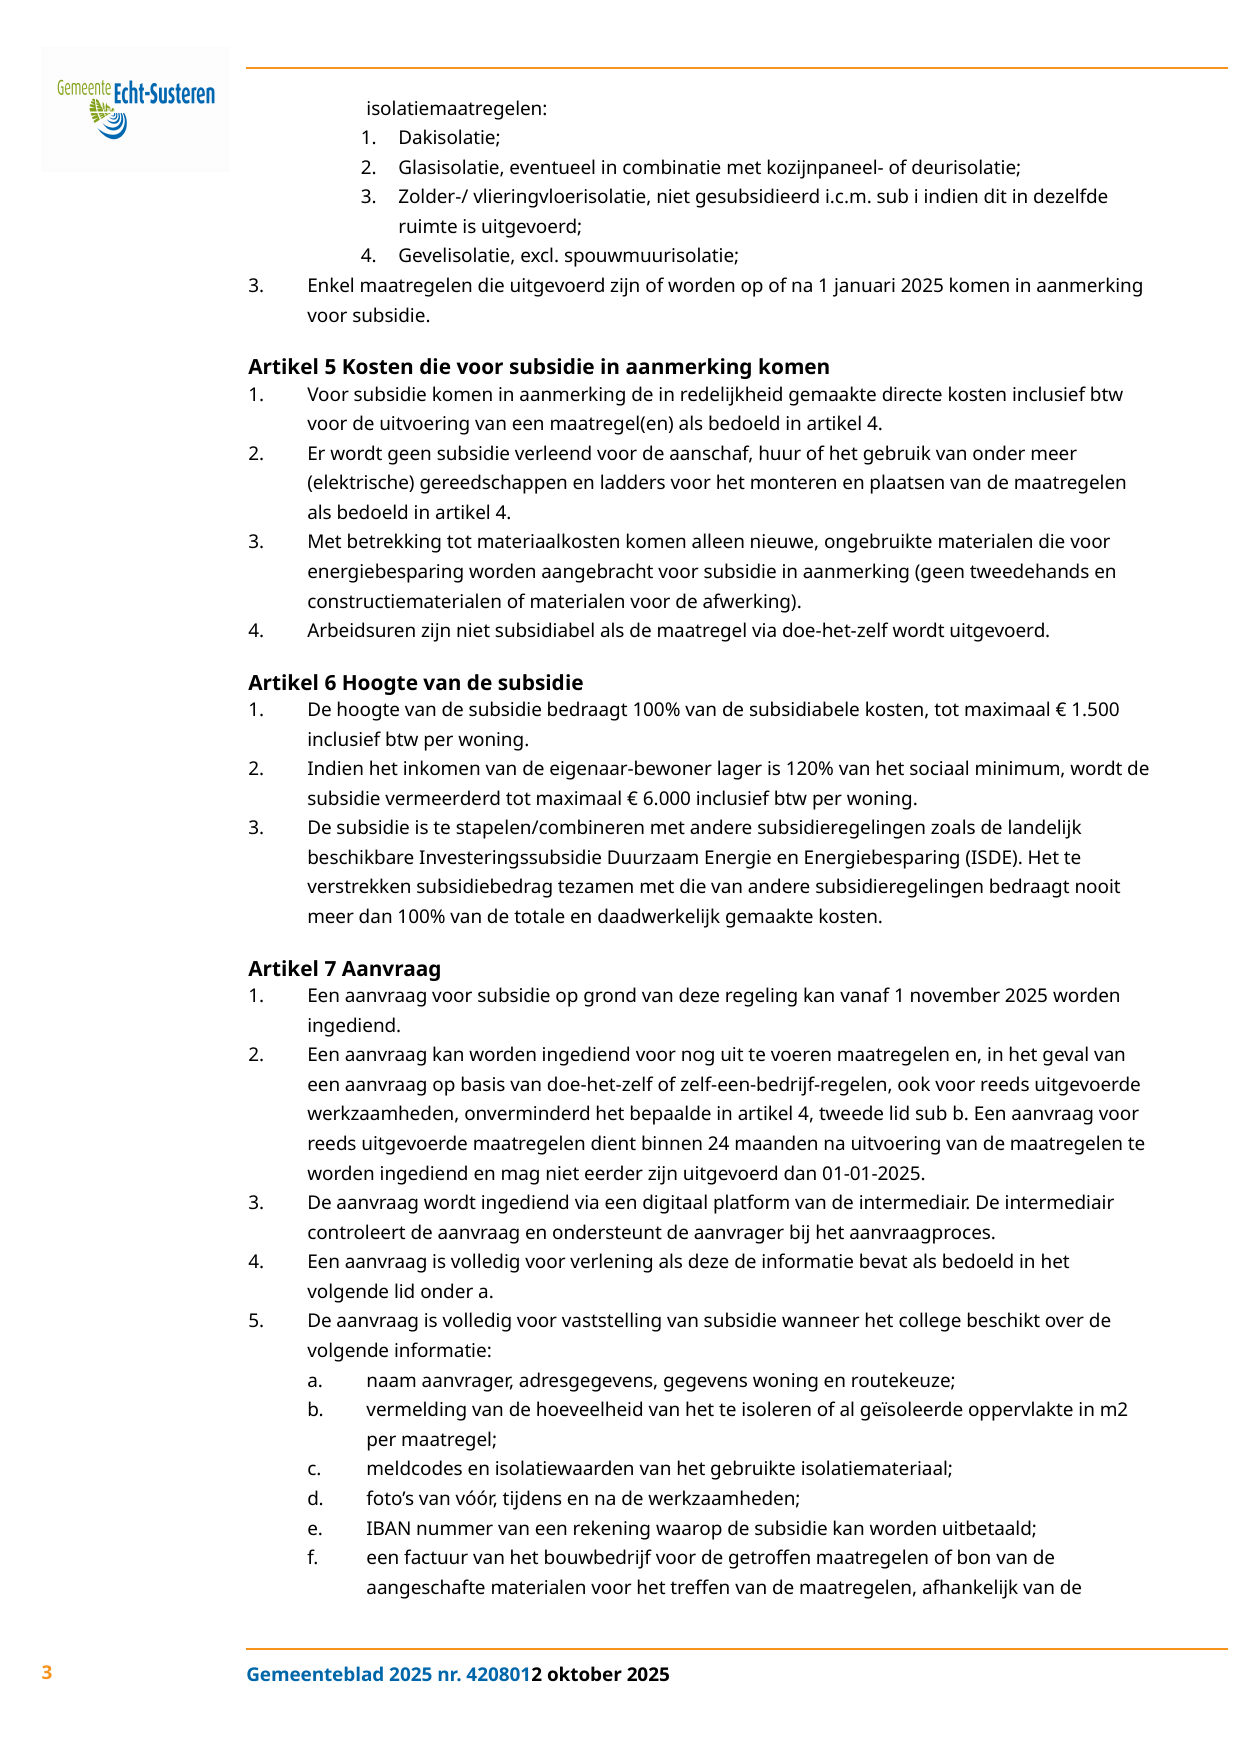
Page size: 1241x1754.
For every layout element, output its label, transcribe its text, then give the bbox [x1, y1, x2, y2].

list Er wordt geen subsidie verleend voor de aanschaf, huur of het gebruik van onder meer (elektrische) gereedschappen en ladders voor het monteren en plaatsen van de maatregelen als bedoeld in artikel 4. [248, 440, 1152, 525]
list foto’s van vóór, tijdens en na de werkzaamheden; [307, 1485, 1152, 1511]
list Arbeidsuren zijn niet subsidiabel als de maatregel via doe-het-zelf wordt uitgevoerd. [248, 617, 1152, 643]
list meldcodes en isolatiewaarden van het gebruikte isolatiemateriaal; [307, 1456, 1152, 1481]
list Met betrekking tot materiaalkosten komen alleen nieuwe, ongebruikte materialen die voor energiebesparing worden aangebracht voor subsidie in aanmerking (geen tweedehands en constructiematerialen of materialen voor de afwerking). [248, 529, 1152, 613]
list Dakisolatie; [361, 124, 1152, 150]
list Enkel maatregelen die uitgevoerd zijn of worden op of na 1 januari 2025 komen in aanmerking voor subsidie. [248, 272, 1152, 328]
list vermelding van de hoeveelheid van het te isoleren of al geïsoleerde oppervlakte in m2 per maatregel; [307, 1396, 1152, 1452]
list naam aanvrager, adresgegevens, gegevens woning en routekeuze; [307, 1367, 1152, 1392]
text Artikel 6 Hoogte van de subsidie [248, 668, 1152, 696]
list een factuur van het bouwbedrijf voor de getroffen maatregelen of bon van de aangeschafte materialen voor het treffen van de maatregelen, afhankelijk van de [307, 1544, 1152, 1599]
list isolatiemaatregelen: [307, 95, 1152, 121]
list Een aanvraag is volledig voor verlening als deze de informatie bevat als bedoeld in het volgende lid onder a. [248, 1248, 1152, 1304]
list De subsidie is te stapelen/combineren met andere subsidieregelingen zoals de landelijk beschikbare Investeringssubsidie Duurzaam Energie en Energiebesparing (ISDE). Het te verstrekken subsidiebedrag tezamen met die van andere subsidieregelingen bedraagt nooit meer dan 100% van de totale en daadwerkelijk gemaakte kosten. [248, 814, 1152, 929]
list Glasisolatie, eventueel in combinatie met kozijnpaneel- of deurisolatie; [361, 154, 1152, 180]
picture [41, 47, 231, 172]
list Een aanvraag kan worden ingediend voor nog uit te voeren maatregelen en, in het geval van een aanvraag op basis van doe-het-zelf of zelf-een-bedrijf-regelen, ook voor reeds uitgevoerde werkzaamheden, onverminderd het bepaalde in artikel 4, tweede lid sub b. Een aanvraag voor reeds uitgevoerde maatregelen dient binnen 24 maanden na uitvoering van de maatregelen te worden ingediend en mag niet eerder zijn uitgevoerd dan 01-01-2025. [248, 1041, 1152, 1185]
list Gevelisolatie, excl. spouwmuurisolatie; [361, 243, 1152, 268]
list IBAN nummer van een rekening waarop de subsidie kan worden uitbetaald; [307, 1515, 1152, 1540]
list De aanvraag wordt ingediend via een digitaal platform van de intermediair. De intermediair controleert de aanvraag en ondersteunt de aanvrager bij het aanvraagproces. [248, 1189, 1152, 1244]
list Indien het inkomen van de eigenaar-bewoner lager is 120% van het sociaal minimum, wordt de subsidie vermeerderd tot maximaal € 6.000 inclusief btw per woning. [248, 755, 1152, 811]
list Een aanvraag voor subsidie op grond van deze regeling kan vanaf 1 november 2025 worden ingediend. [248, 982, 1152, 1037]
text Artikel 7 Aanvraag [248, 954, 1152, 982]
text Artikel 5 Kosten die voor subsidie in aanmerking komen [248, 352, 1152, 381]
list De aanvraag is volledig voor vaststelling van subsidie wanneer het college beschikt over de volgende informatie: [248, 1308, 1152, 1363]
list Zolder-/ vlieringvloerisolatie, niet gesubsidieerd i.c.m. sub i indien dit in dezelfde ruimte is uitgevoerd; [361, 183, 1152, 239]
list Voor subsidie komen in aanmerking de in redelijkheid gemaakte directe kosten inclusief btw voor de uitvoering van een maatregel(en) als bedoeld in artikel 4. [248, 381, 1152, 436]
list De hoogte van de subsidie bedraagt 100% van de subsidiabele kosten, tot maximaal € 1.500 inclusief btw per woning. [248, 696, 1152, 752]
